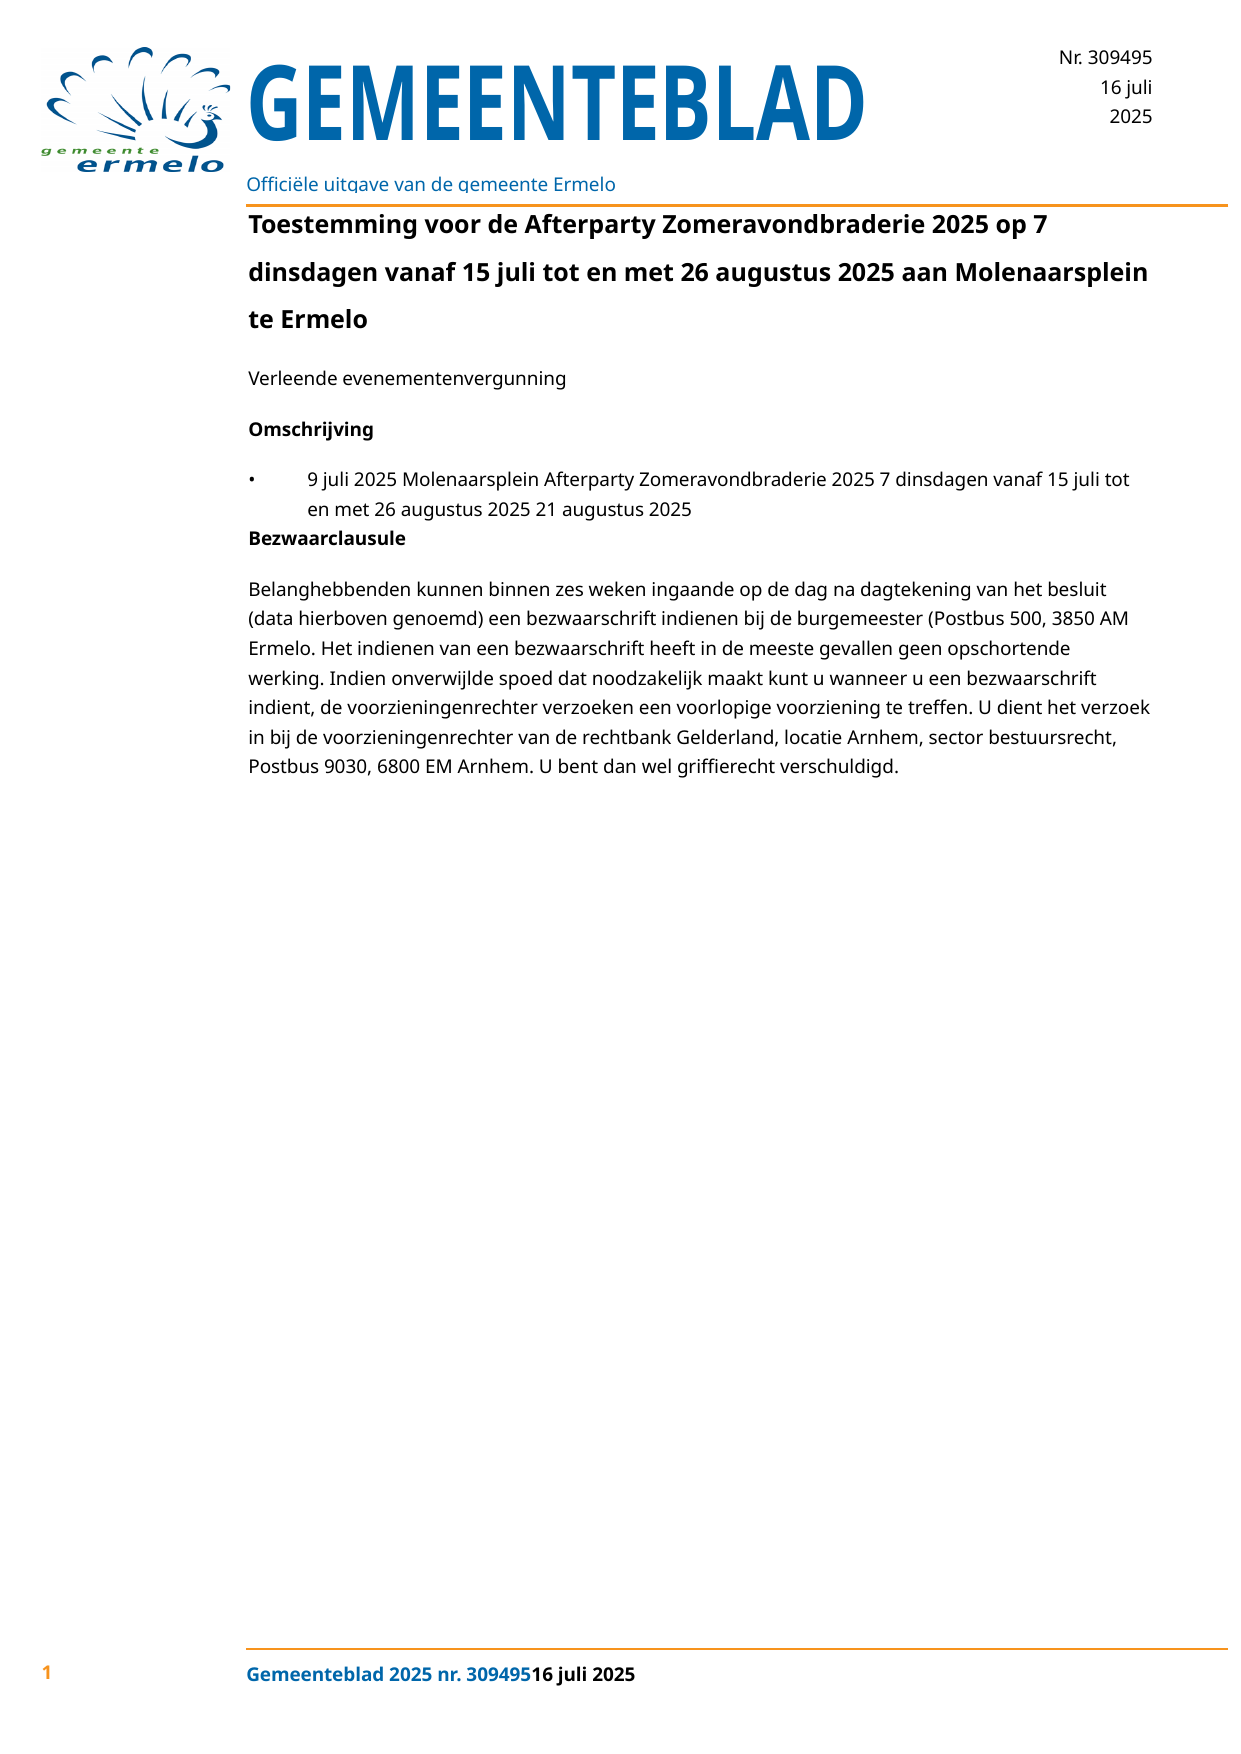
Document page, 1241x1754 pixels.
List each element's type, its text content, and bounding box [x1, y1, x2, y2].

text Bezwaarclausule [248, 526, 1152, 551]
text Omschrijving [248, 416, 1152, 442]
list 9 juli 2025 Molenaarsplein Afterparty Zomeravondbraderie 2025 7 dinsdagen vanaf 15 juli tot en met 26 augustus 2025 21 augustus 2025 [248, 466, 1152, 522]
text Verleende evenementenvergunning [248, 366, 1152, 391]
picture [41, 47, 231, 172]
text Belanghebbenden kunnen binnen zes weken ingaande op de dag na dagtekening van het besluit (data hierboven genoemd) een bezwaarschrift indienen bij de burgemeester (Postbus 500, 3850 AM Ermelo. Het indienen van een bezwaarschrift heeft in de meeste gevallen geen opschortende werking. Indien onverwijlde spoed dat noodzakelijk maakt kunt u wanneer u een bezwaarschrift indient, de voorzieningenrechter verzoeken een voorlopige voorziening te treffen. U dient het verzoek in bij de voorzieningenrechter van de rechtbank Gelderland, locatie Arnhem, sector bestuursrecht, Postbus 9030, 6800 EM Arnhem. U bent dan wel griffierecht verschuldigd. [248, 576, 1152, 779]
text Toestemming voor de Afterparty Zomeravondbraderie 2025 op 7 dinsdagen vanaf 15 juli tot en met 26 augustus 2025 aan Molenaarsplein te Ermelo [248, 207, 1152, 336]
